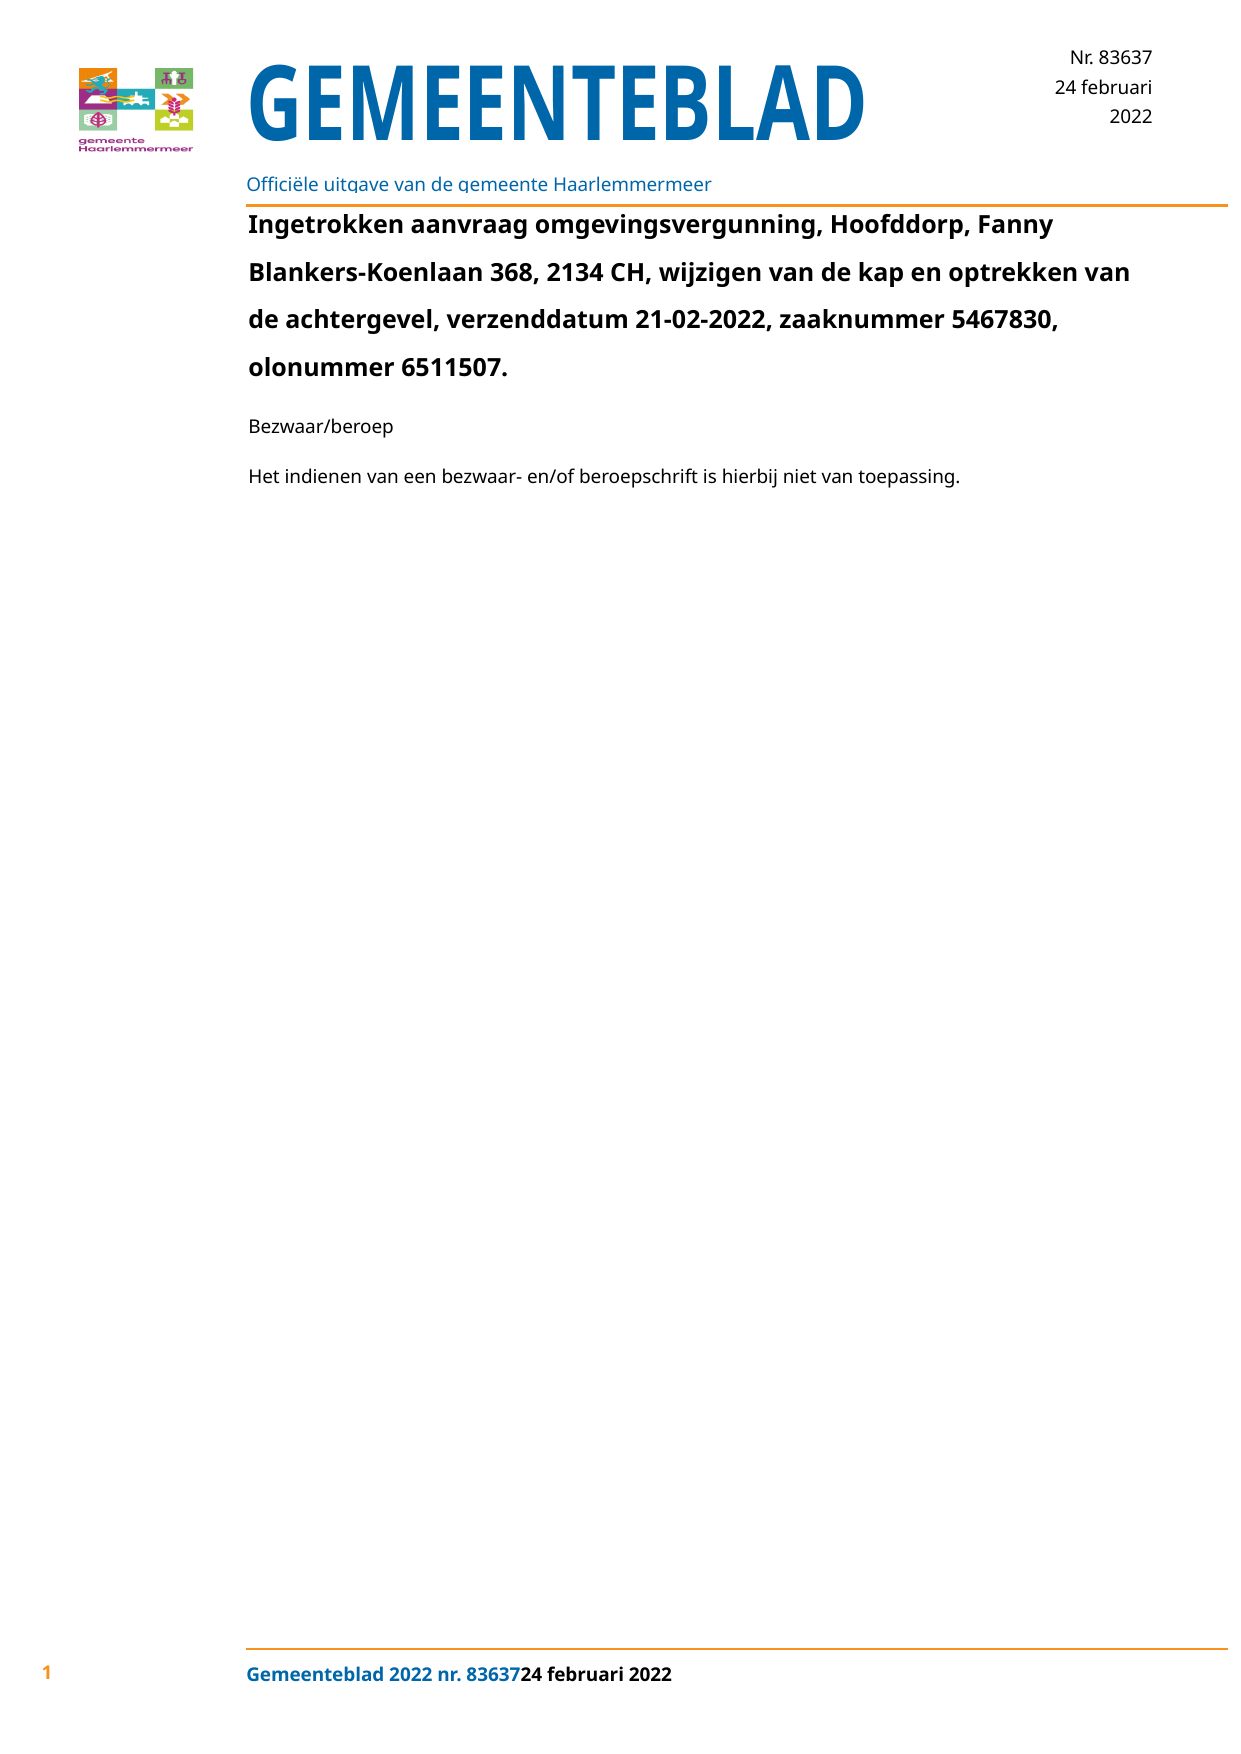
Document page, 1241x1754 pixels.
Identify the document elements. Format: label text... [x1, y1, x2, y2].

text Het indienen van een bezwaar- en/of beroepschrift is hierbij niet van toepassing. [248, 463, 1152, 489]
picture [41, 47, 231, 172]
text Ingetrokken aanvraag omgevingsvergunning, Hoofddorp, Fanny Blankers-Koenlaan 368, 2134 CH, wijzigen van de kap en optrekken van de achtergevel, verzenddatum 21-02-2022, zaaknummer 5467830, olonummer 6511507. [248, 207, 1152, 384]
text Bezwaar/beroep [248, 413, 1152, 439]
